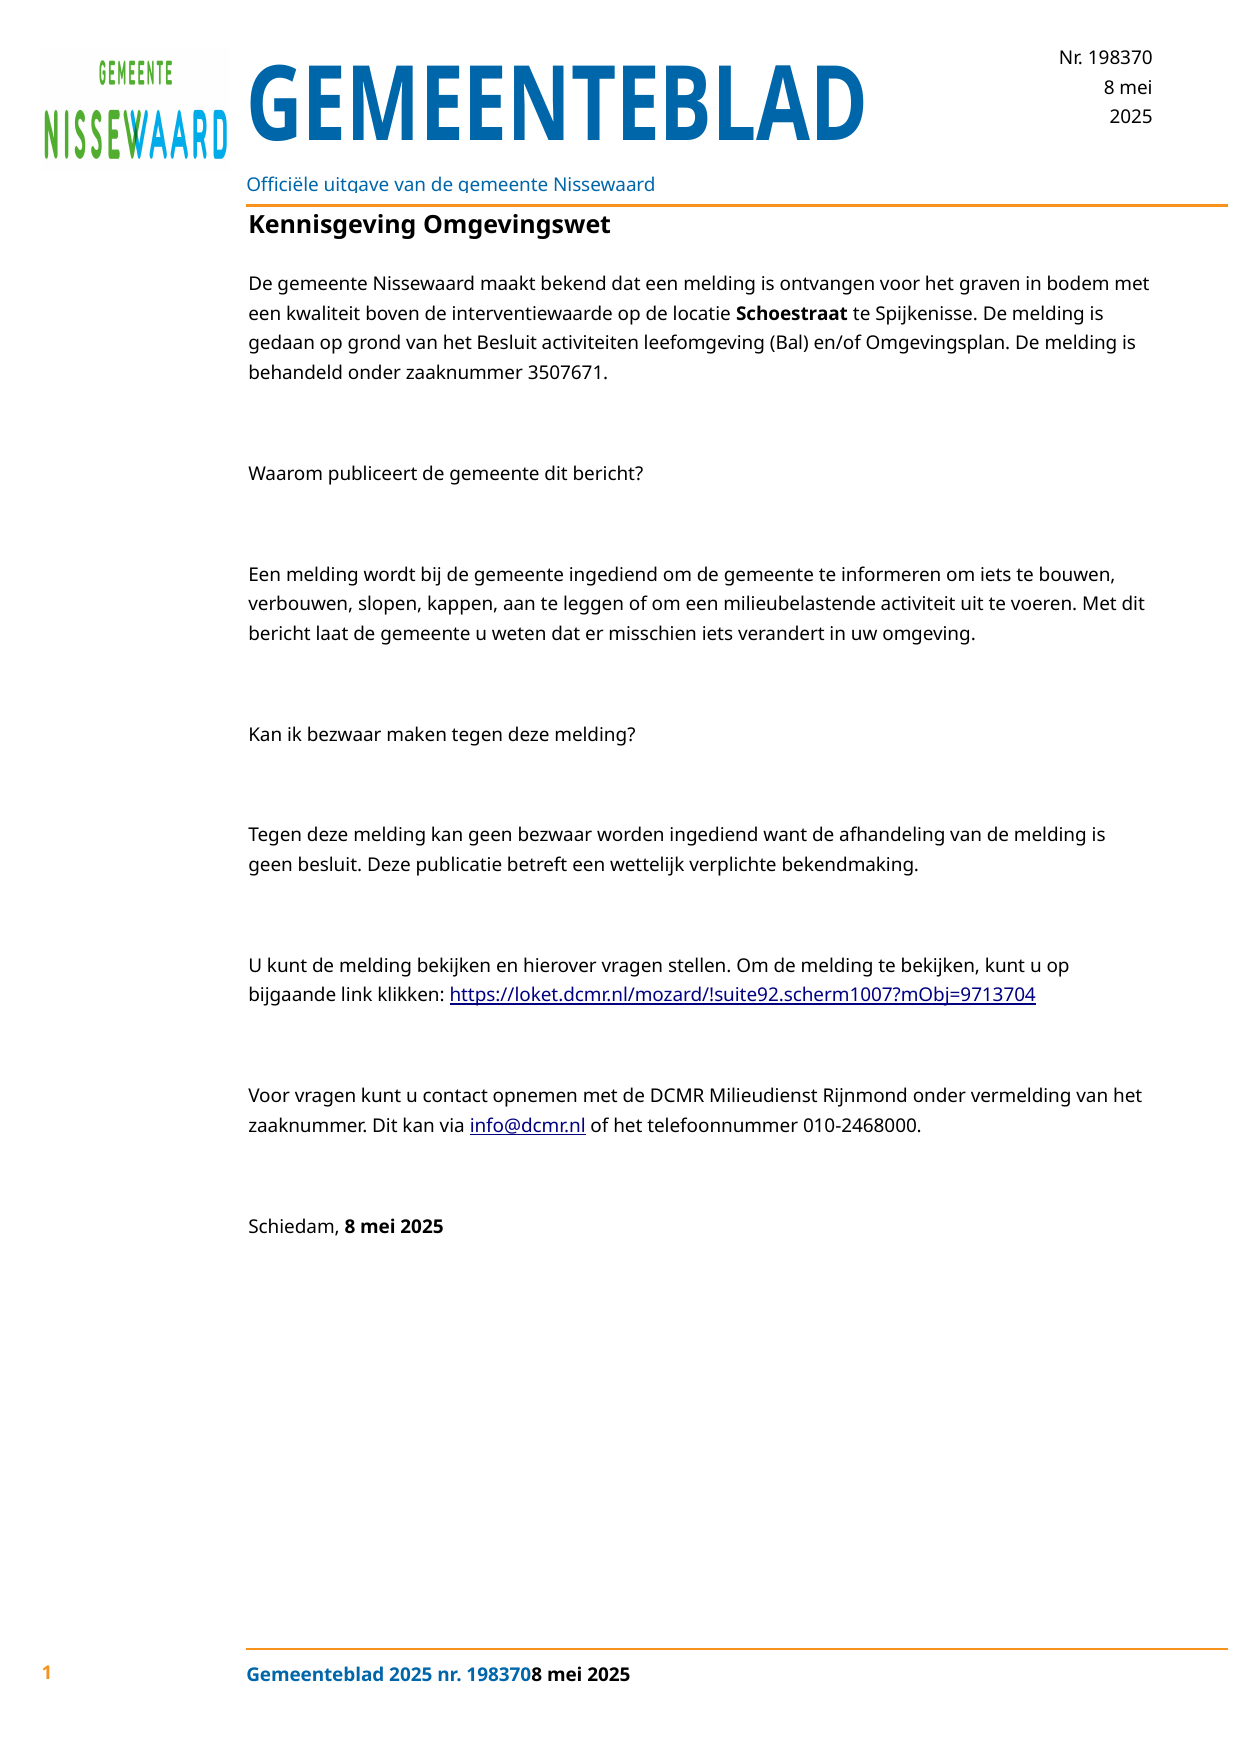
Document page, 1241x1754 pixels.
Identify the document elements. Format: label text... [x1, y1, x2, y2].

picture [41, 47, 231, 172]
text Tegen deze melding kan geen bezwaar worden ingediend want de afhandeling van de melding is geen besluit. Deze publicatie betreft een wettelijk verplichte bekendmaking. [248, 822, 1152, 877]
text Een melding wordt bij de gemeente ingediend om de gemeente te informeren om iets te bouwen, verbouwen, slopen, kappen, aan te leggen of om een milieubelastende activiteit uit te voeren. Met dit bericht laat de gemeente u weten dat er misschien iets verandert in uw omgeving. [248, 561, 1152, 646]
text U kunt de melding bekijken en hierover vragen stellen. Om de melding te bekijken, kunt u op bijgaande link klikken: https://loket.dcmr.nl/mozard/!suite92.scherm1007?mObj=9713704 [248, 952, 1152, 1007]
text Waarom publiceert de gemeente dit bericht? [248, 460, 1152, 486]
text Schiedam, 8 mei 2025 [248, 1213, 1152, 1238]
text De gemeente Nissewaard maakt bekend dat een melding is ontvangen voor het graven in bodem met een kwaliteit boven de interventiewaarde op de locatie Schoestraat te Spijkenisse. De melding is gedaan op grond van het Besluit activiteiten leefomgeving (Bal) en/of Omgevingsplan. De melding is behandeld onder zaaknummer 3507671. [248, 270, 1152, 385]
text Kennisgeving Omgevingswet [248, 207, 1152, 241]
text Kan ik bezwaar maken tegen deze melding? [248, 721, 1152, 746]
text Voor vragen kunt u contact opnemen met de DCMR Milieudienst Rijnmond onder vermelding van het zaaknummer. Dit kan via info@dcmr.nl of het telefoonnummer 010-2468000. [248, 1082, 1152, 1138]
